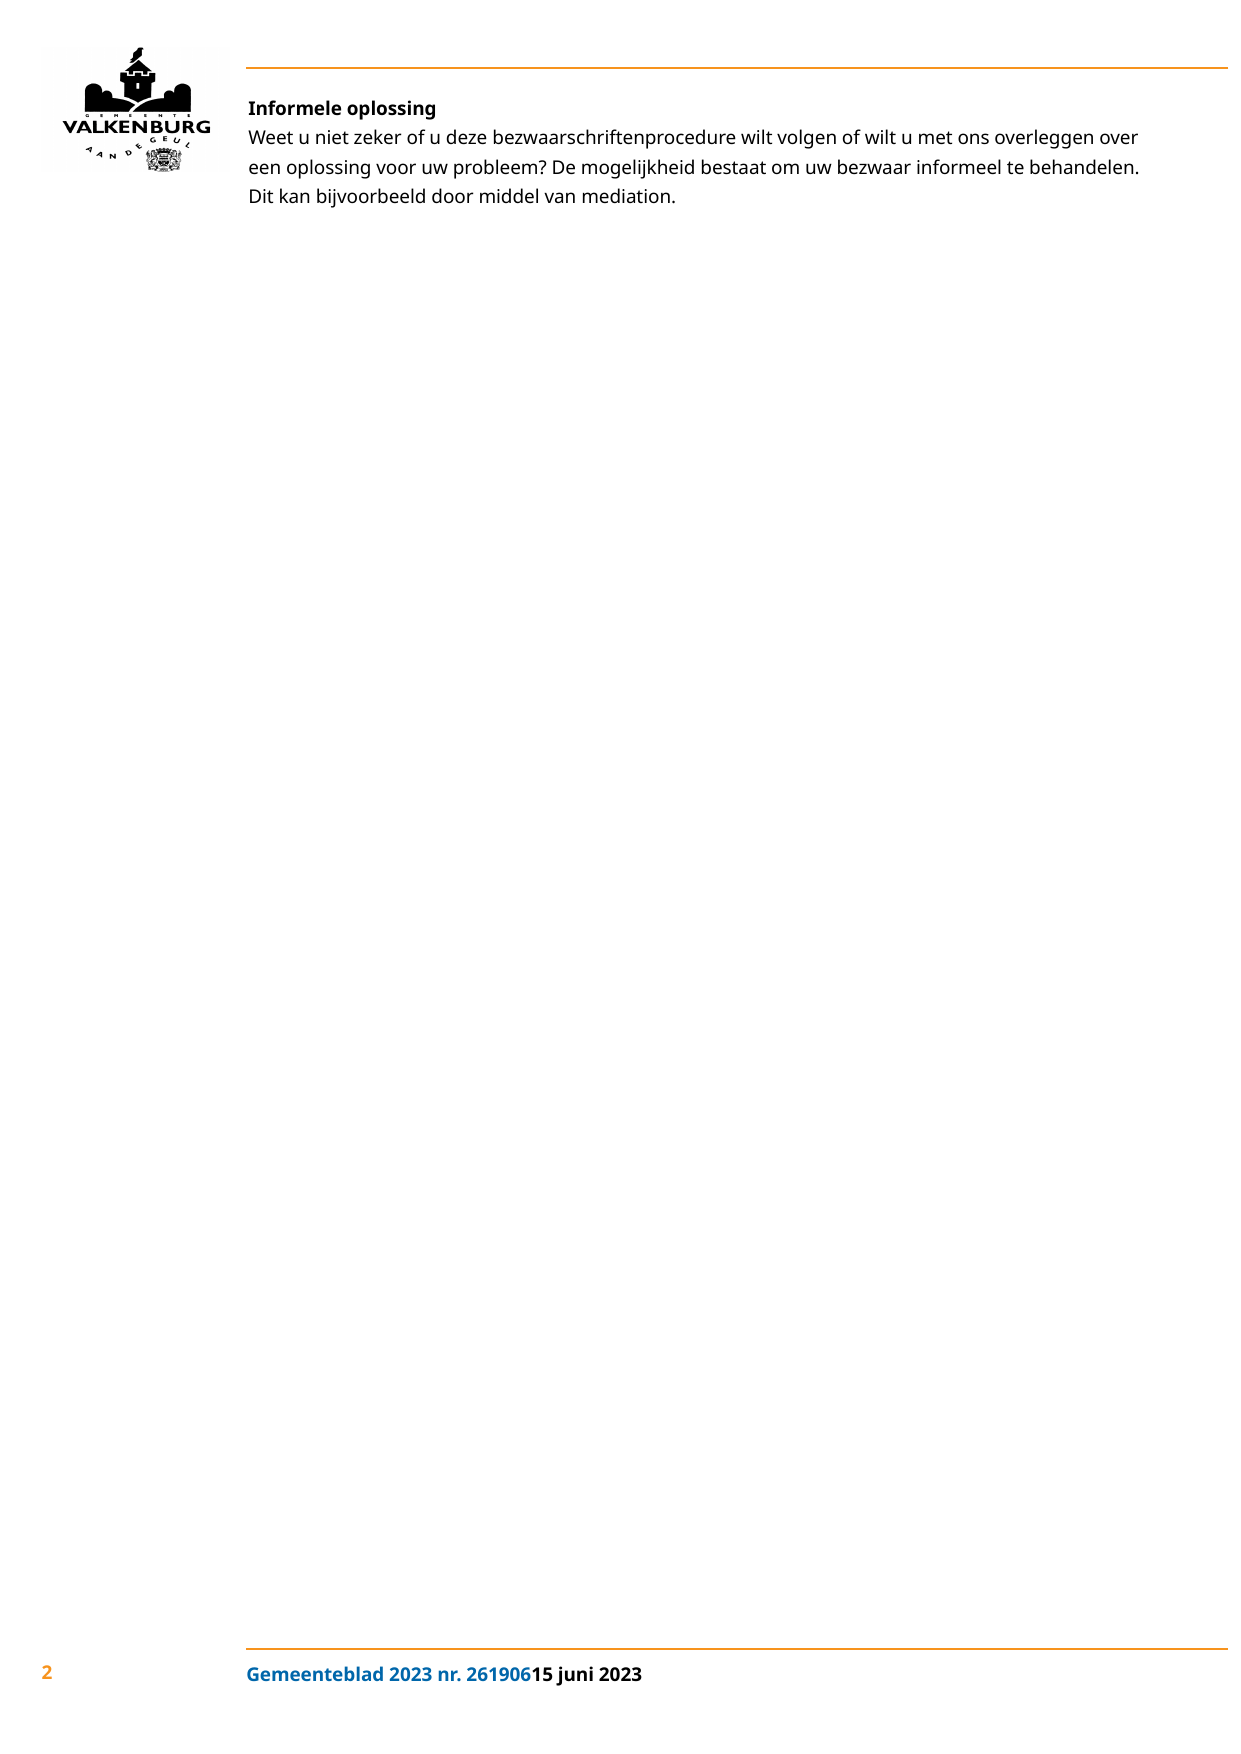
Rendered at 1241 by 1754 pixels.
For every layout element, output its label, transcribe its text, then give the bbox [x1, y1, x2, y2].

text Weet u niet zeker of u deze bezwaarschriftenprocedure wilt volgen of wilt u met ons overleggen over een oplossing voor uw probleem? De mogelijkheid bestaat om uw bezwaar informeel te behandelen. Dit kan bijvoorbeeld door middel van mediation. [248, 124, 1152, 209]
text Informele oplossing [248, 95, 1152, 121]
picture [41, 47, 231, 172]
